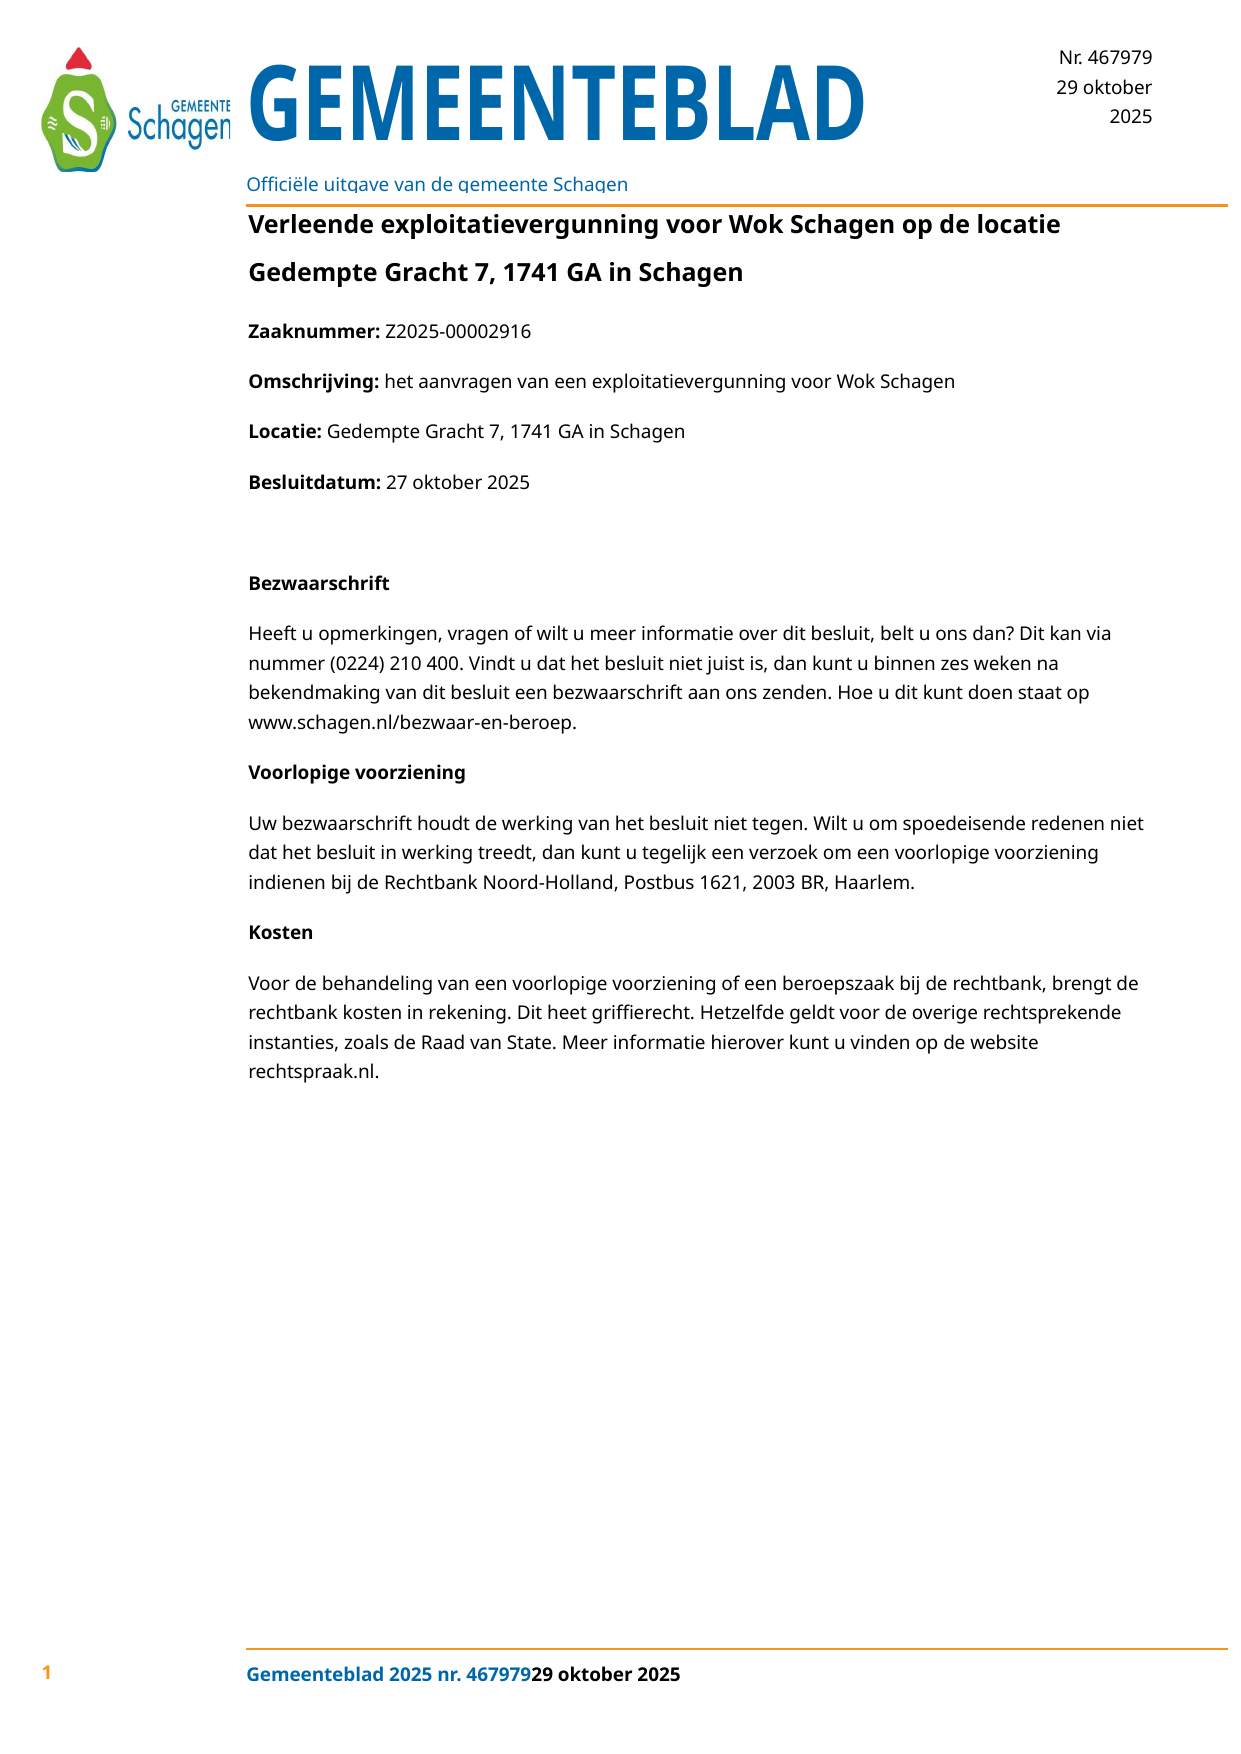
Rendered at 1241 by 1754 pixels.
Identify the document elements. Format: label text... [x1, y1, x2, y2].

text Omschrijving: het aanvragen van een exploitatievergunning voor Wok Schagen [248, 368, 1152, 394]
text Voor de behandeling van een voorlopige voorziening of een beroepszaak bij de rechtbank, brengt de rechtbank kosten in rekening. Dit heet griffierecht. Hetzelfde geldt voor de overige rechtsprekende instanties, zoals de Raad van State. Meer informatie hierover kunt u vinden op de website rechtspraak.nl. [248, 970, 1152, 1084]
text Locatie: Gedempte Gracht 7, 1741 GA in Schagen [248, 419, 1152, 444]
text Bezwaarschrift [248, 570, 1152, 596]
text Heeft u opmerkingen, vragen of wilt u meer informatie over dit besluit, belt u ons dan? Dit kan via nummer (0224) 210 400. Vindt u dat het besluit niet juist is, dan kunt u binnen zes weken na bekendmaking van dit besluit een bezwaarschrift aan ons zenden. Hoe u dit kunt doen staat op www.schagen.nl/bezwaar-en-beroep. [248, 620, 1152, 735]
text Voorlopige voorziening [248, 759, 1152, 785]
text Besluitdatum: 27 oktober 2025 [248, 469, 1152, 495]
text Kosten [248, 919, 1152, 945]
text Uw bezwaarschrift houdt de werking van het besluit niet tegen. Wilt u om spoedeisende redenen niet dat het besluit in werking treedt, dan kunt u tegelijk een verzoek om een voorlopige voorziening indienen bij de Rechtbank Noord-Holland, Postbus 1621, 2003 BR, Haarlem. [248, 810, 1152, 895]
picture [41, 47, 231, 172]
text Zaaknummer: Z2025-00002916 [248, 318, 1152, 344]
text Verleende exploitatievergunning voor Wok Schagen op de locatie Gedempte Gracht 7, 1741 GA in Schagen [248, 207, 1152, 288]
